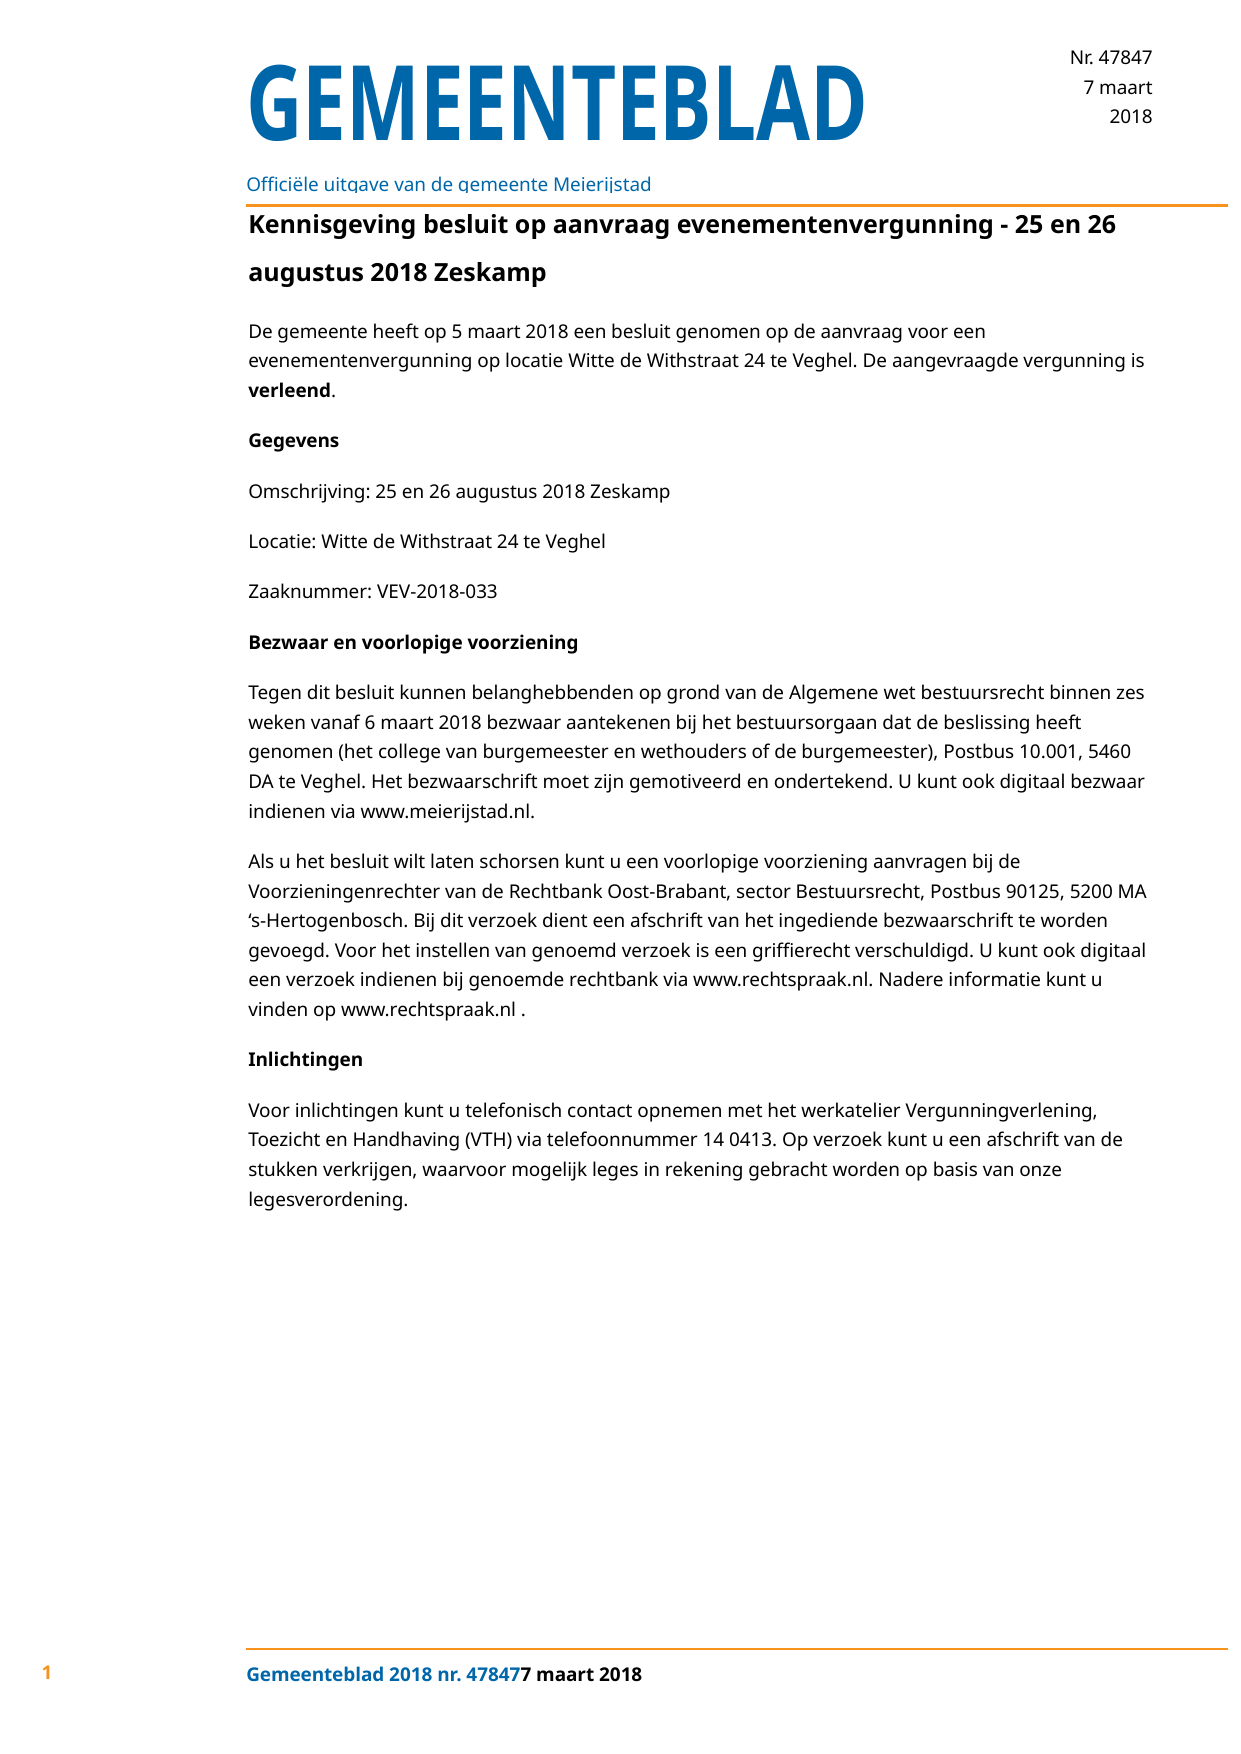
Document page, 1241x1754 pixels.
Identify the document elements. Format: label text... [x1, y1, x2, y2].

text Omschrijving: 25 en 26 augustus 2018 Zeskamp [248, 478, 1152, 504]
text Tegen dit besluit kunnen belanghebbenden op grond van de Algemene wet bestuursrecht binnen zes weken vanaf 6 maart 2018 bezwaar aantekenen bij het bestuursorgaan dat de beslissing heeft genomen (het college van burgemeester en wethouders of de burgemeester), Postbus 10.001, 5460 DA te Veghel. Het bezwaarschrift moet zijn gemotiveerd en ondertekend. U kunt ook digitaal bezwaar indienen via www.meierijstad.nl. [248, 679, 1152, 824]
text De gemeente heeft op 5 maart 2018 een besluit genomen op de aanvraag voor een evenementenvergunning op locatie Witte de Withstraat 24 te Veghel. De aangevraagde vergunning is verleend. [248, 318, 1152, 403]
text Bezwaar en voorlopige voorziening [248, 629, 1152, 655]
text Zaaknummer: VEV-2018-033 [248, 579, 1152, 604]
text Kennisgeving besluit op aanvraag evenementenvergunning - 25 en 26 augustus 2018 Zeskamp [248, 207, 1152, 288]
text Locatie: Witte de Withstraat 24 te Veghel [248, 528, 1152, 554]
picture [41, 47, 231, 172]
text Inlichtingen [248, 1047, 1152, 1072]
text Als u het besluit wilt laten schorsen kunt u een voorlopige voorziening aanvragen bij de Voorzieningenrechter van de Rechtbank Oost-Brabant, sector Bestuursrecht, Postbus 90125, 5200 MA ‘s-Hertogenbosch. Bij dit verzoek dient een afschrift van het ingediende bezwaarschrift te worden gevoegd. Voor het instellen van genoemd verzoek is een griffierecht verschuldigd. U kunt ook digitaal een verzoek indienen bij genoemde rechtbank via www.rechtspraak.nl. Nadere informatie kunt u vinden op www.rechtspraak.nl . [248, 848, 1152, 1022]
text Voor inlichtingen kunt u telefonisch contact opnemen met het werkatelier Vergunningverlening, Toezicht en Handhaving (VTH) via telefoonnummer 14 0413. Op verzoek kunt u een afschrift van de stukken verkrijgen, waarvoor mogelijk leges in rekening gebracht worden op basis van onze legesverordening. [248, 1097, 1152, 1212]
text Gegevens [248, 427, 1152, 453]
